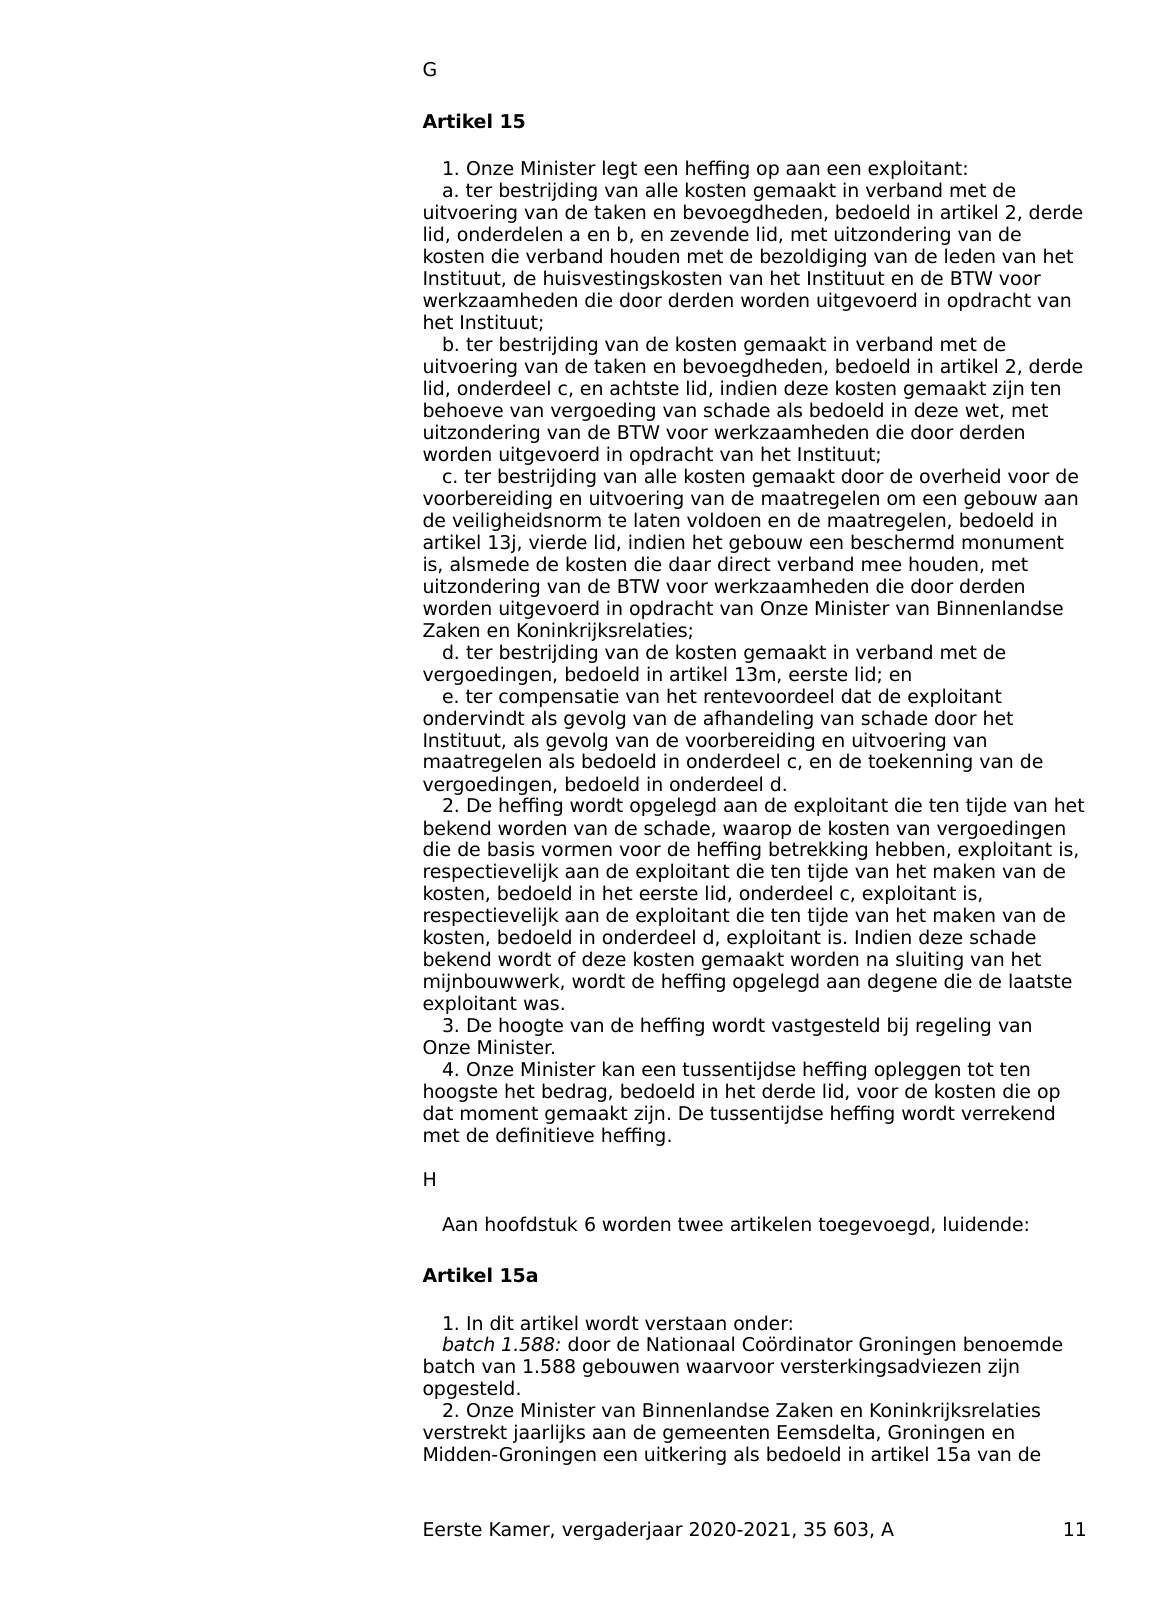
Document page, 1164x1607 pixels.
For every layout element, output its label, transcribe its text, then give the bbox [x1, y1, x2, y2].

text a. ter bestrijding van alle kosten gemaakt in verband met de uitvoering van de taken en bevoegdheden, bedoeld in artikel 2, derde lid, onderdelen a en b, en zevende lid, met uitzondering van de kosten die verband houden met de bezoldiging van de leden van het Instituut, de huisvestingskosten van het Instituut en de BTW voor werkzaamheden die door derden worden uitgevoerd in opdracht van het Instituut; [422, 180, 1087, 334]
text 3. De hoogte van de heffing wordt vastgesteld bij regeling van Onze Minister. [422, 1015, 1087, 1059]
text 2. Onze Minister van Binnenlandse Zaken en Koninkrijksrelaties verstrekt jaarlijks aan de gemeenten Eemsdelta, Groningen en Midden-Groningen een uitkering als bedoeld in artikel 15a van de [422, 1400, 1087, 1466]
subtitle Artikel 15 [422, 111, 1087, 133]
text G [422, 59, 1087, 81]
text H [422, 1169, 1087, 1191]
text c. ter bestrijding van alle kosten gemaakt door de overheid voor de voorbereiding en uitvoering van de maatregelen om een gebouw aan de veiligheidsnorm te laten voldoen en de maatregelen, bedoeld in artikel 13j, vierde lid, indien het gebouw een beschermd monument is, alsmede de kosten die daar direct verband mee houden, met uitzondering van de BTW voor werkzaamheden die door derden worden uitgevoerd in opdracht van Onze Minister van Binnenlandse Zaken en Koninkrijksrelaties; [422, 466, 1087, 642]
text b. ter bestrijding van de kosten gemaakt in verband met de uitvoering van de taken en bevoegdheden, bedoeld in artikel 2, derde lid, onderdeel c, en achtste lid, indien deze kosten gemaakt zijn ten behoeve van vergoeding van schade als bedoeld in deze wet, met uitzondering van de BTW voor werkzaamheden die door derden worden uitgevoerd in opdracht van het Instituut; [422, 334, 1087, 466]
subtitle Artikel 15a [422, 1265, 1087, 1287]
text Aan hoofdstuk 6 worden twee artikelen toegevoegd, luidende: [422, 1213, 1087, 1235]
text 4. Onze Minister kan een tussentijdse heffing opleggen tot ten hoogste het bedrag, bedoeld in het derde lid, voor de kosten die op dat moment gemaakt zijn. De tussentijdse heffing wordt verrekend met de definitieve heffing. [422, 1059, 1087, 1147]
text e. ter compensatie van het rentevoordeel dat de exploitant ondervindt als gevolg van de afhandeling van schade door het Instituut, als gevolg van de voorbereiding en uitvoering van maatregelen als bedoeld in onderdeel c, en de toekenning van de vergoedingen, bedoeld in onderdeel d. [422, 686, 1087, 795]
text d. ter bestrijding van de kosten gemaakt in verband met de vergoedingen, bedoeld in artikel 13m, eerste lid; en [422, 642, 1087, 686]
text 1. Onze Minister legt een heffing op aan een exploitant: [422, 158, 1087, 180]
text 2. De heffing wordt opgelegd aan de exploitant die ten tijde van het bekend worden van de schade, waarop de kosten van vergoedingen die de basis vormen voor de heffing betrekking hebben, exploitant is, respectievelijk aan de exploitant die ten tijde van het maken van de kosten, bedoeld in het eerste lid, onderdeel c, exploitant is, respectievelijk aan de exploitant die ten tijde van het maken van de kosten, bedoeld in onderdeel d, exploitant is. Indien deze schade bekend wordt of deze kosten gemaakt worden na sluiting van het mijnbouwwerk, wordt de heffing opgelegd aan degene die de laatste exploitant was. [422, 795, 1087, 1015]
text batch 1.588: door de Nationaal Coördinator Groningen benoemde batch van 1.588 gebouwen waarvoor versterkingsadviezen zijn opgesteld. [422, 1334, 1087, 1400]
text 1. In dit artikel wordt verstaan onder: [422, 1312, 1087, 1334]
